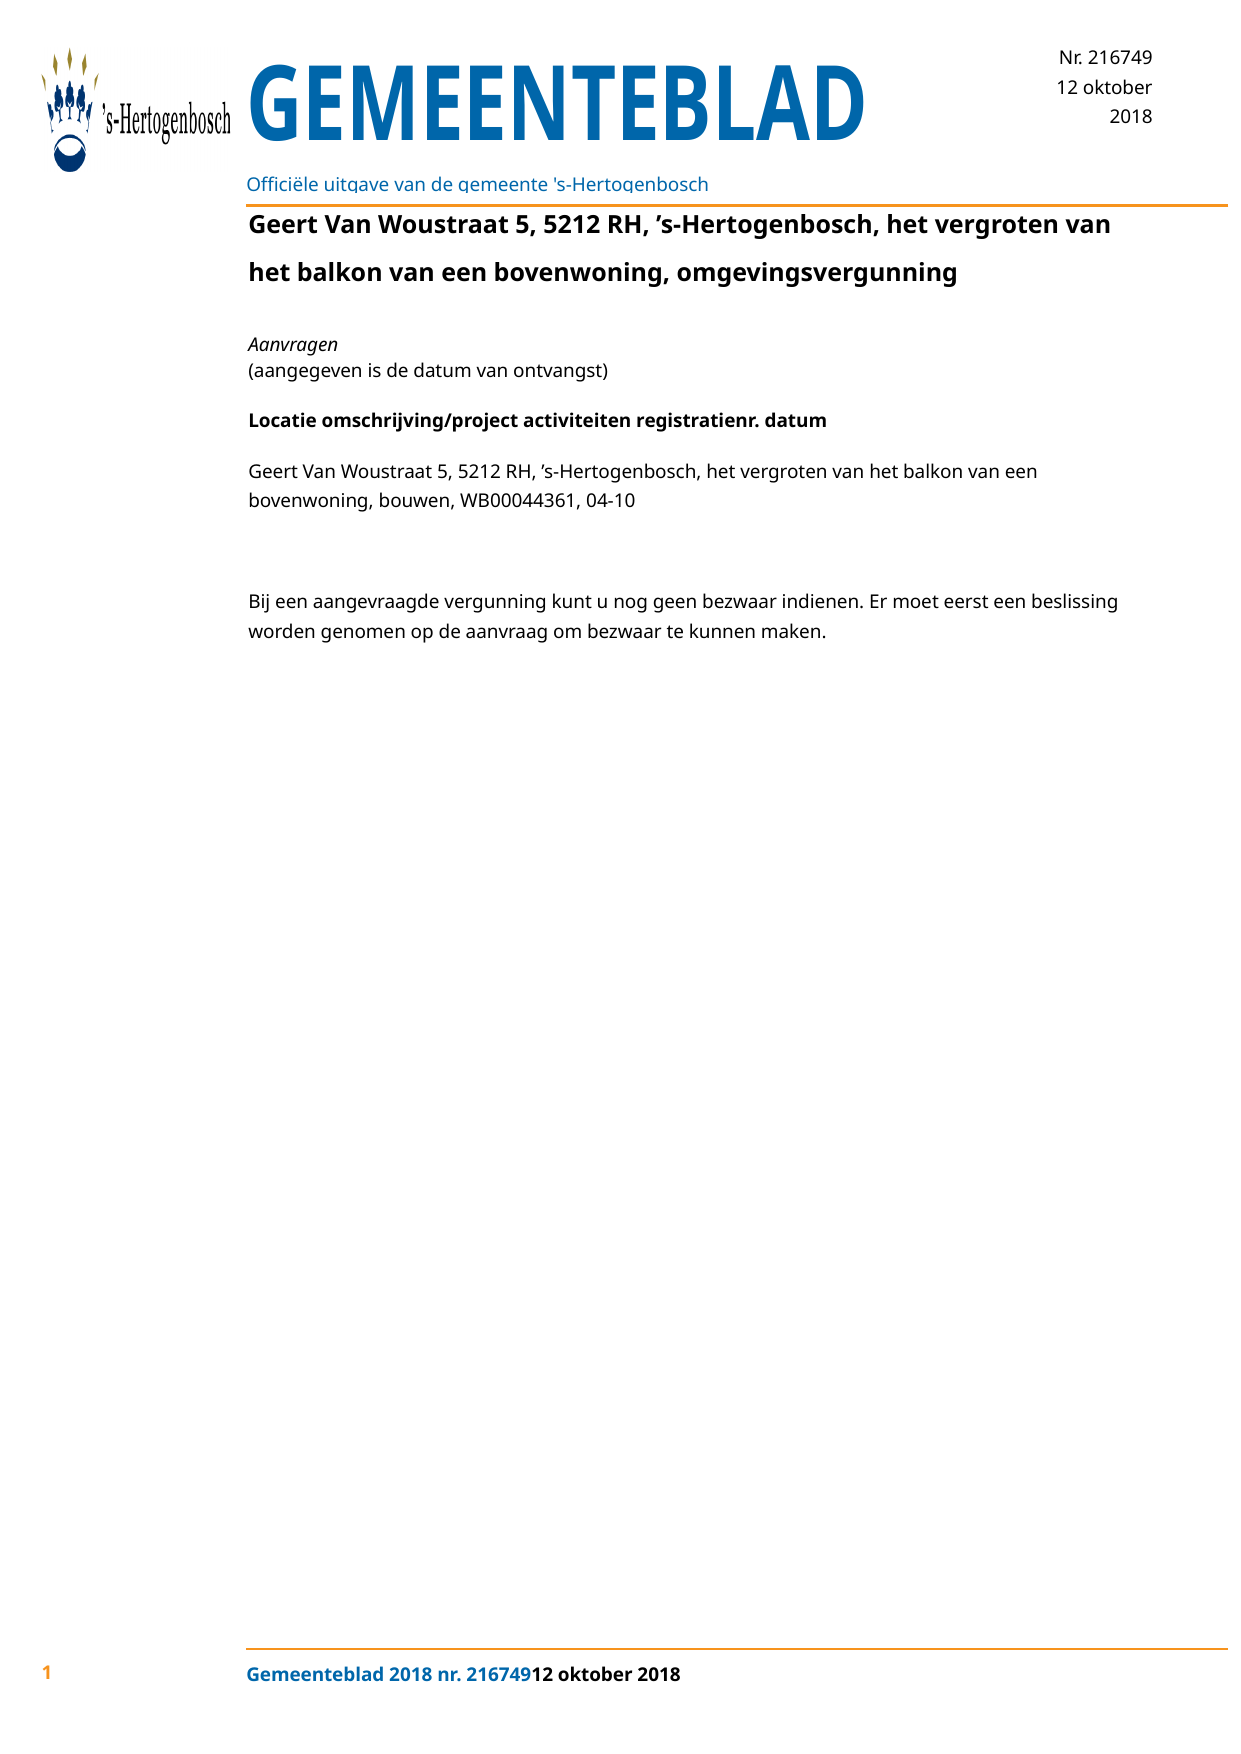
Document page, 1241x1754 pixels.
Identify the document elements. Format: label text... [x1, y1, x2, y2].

text Aanvragen [248, 331, 1152, 357]
text (aangegeven is de datum van ontvangst) [248, 357, 1152, 383]
text Geert Van Woustraat 5, 5212 RH, ’s-Hertogenbosch, het vergroten van het balkon van een bovenwoning, bouwen, WB00044361, 04-10 [248, 458, 1152, 513]
picture [41, 47, 231, 172]
text Bij een aangevraagde vergunning kunt u nog geen bezwaar indienen. Er moet eerst een beslissing worden genomen op de aanvraag om bezwaar te kunnen maken. [248, 588, 1152, 644]
text Locatie omschrijving/project activiteiten registratienr. datum [248, 408, 1152, 433]
text Geert Van Woustraat 5, 5212 RH, ’s-Hertogenbosch, het vergroten van het balkon van een bovenwoning, omgevingsvergunning [248, 207, 1152, 288]
